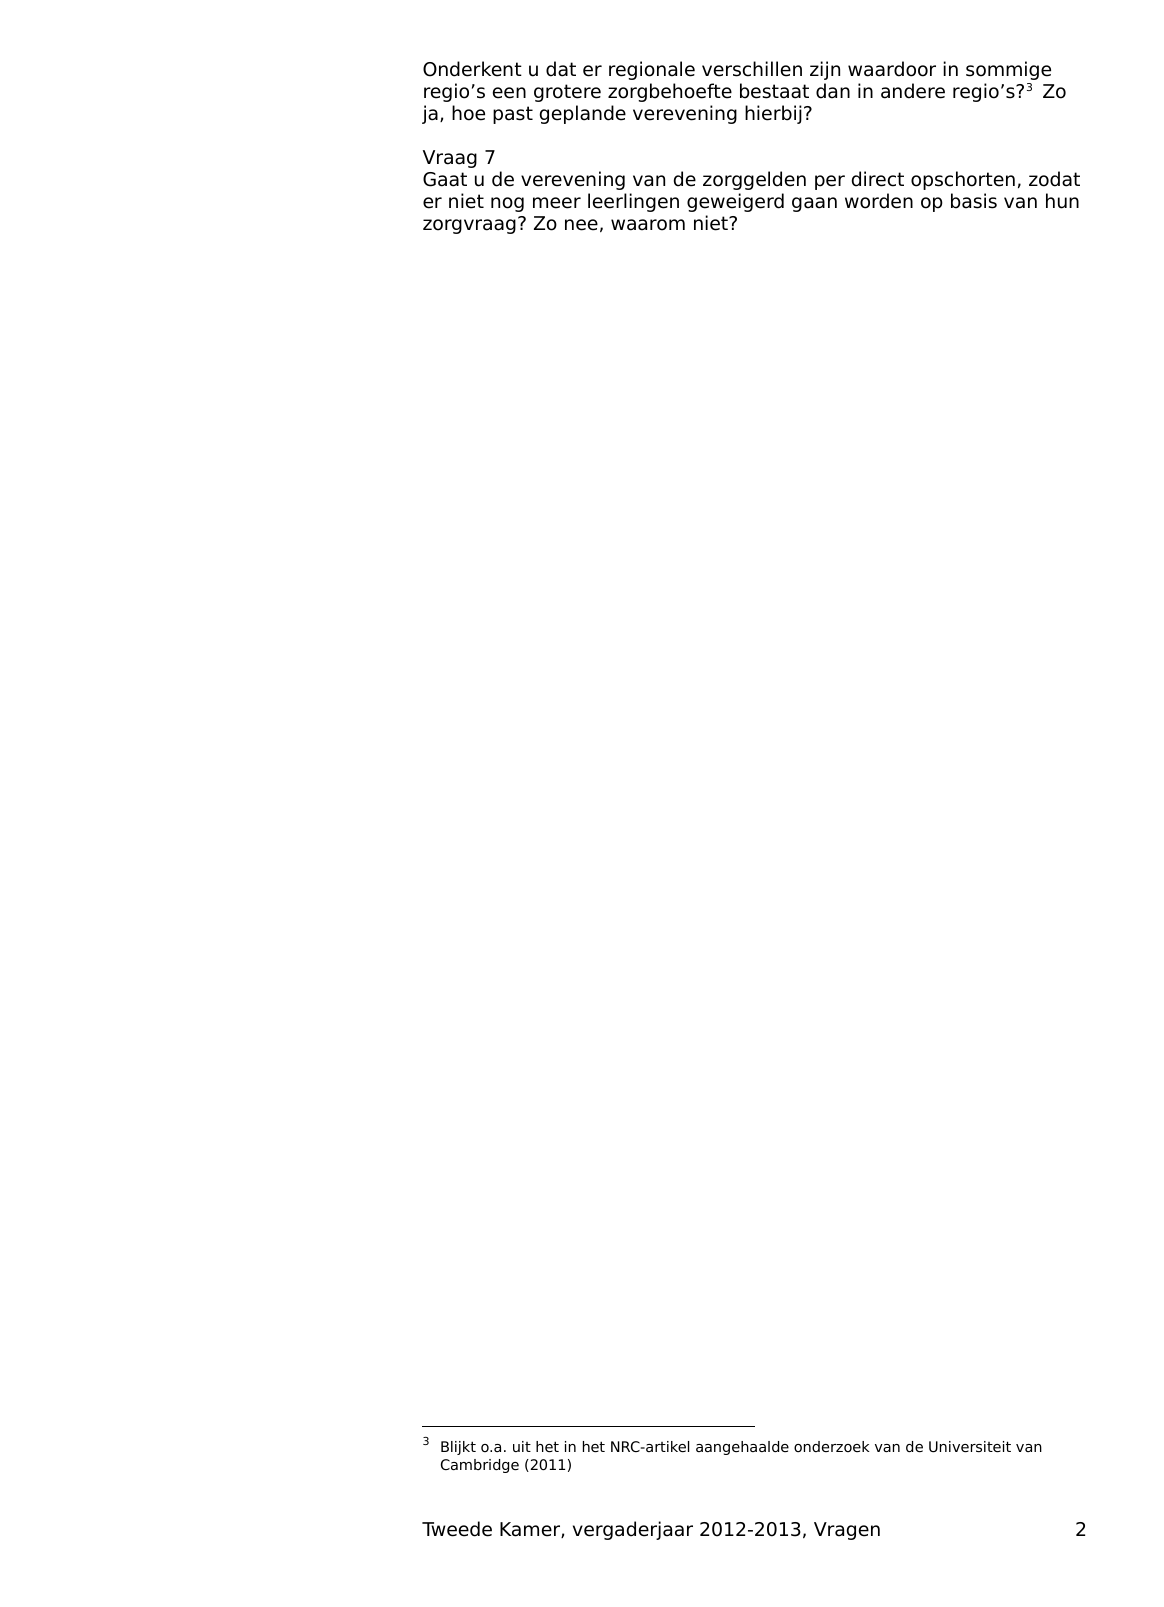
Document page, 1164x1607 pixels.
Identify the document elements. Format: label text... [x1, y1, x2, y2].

text Gaat u de verevening van de zorggelden per direct opschorten, zodat er niet nog meer leerlingen geweigerd gaan worden op basis van hun zorgvraag? Zo nee, waarom niet? [422, 169, 1087, 235]
text Blijkt o.a. uit het in het NRC-artikel aangehaalde onderzoek van de Universiteit van Cambridge (2011) [422, 1435, 1087, 1474]
text Onderkent u dat er regionale verschillen zijn waardoor in sommige regio’s een grotere zorgbehoefte bestaat dan in andere regio’s? Zo ja, hoe past geplande verevening hierbij? [422, 59, 1087, 125]
text Vraag 7 [422, 147, 1087, 169]
